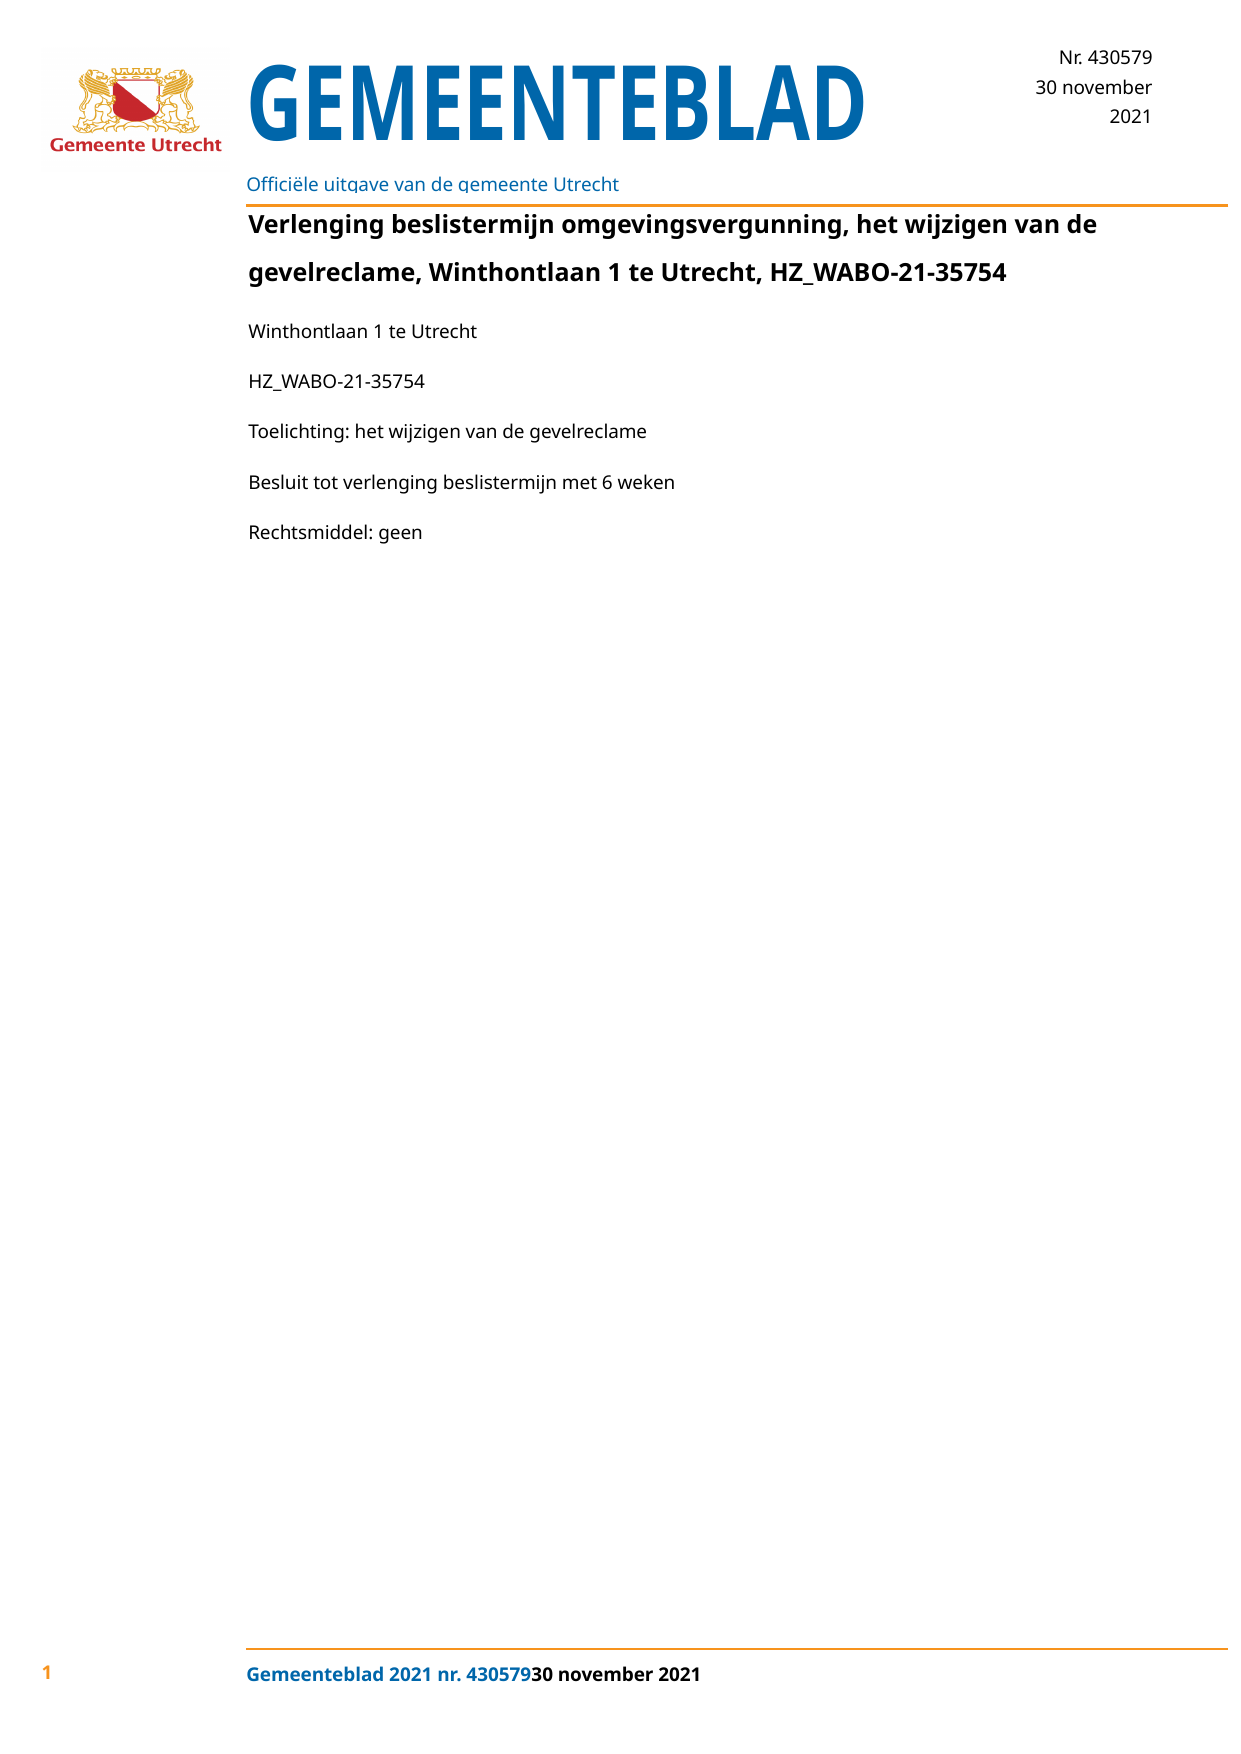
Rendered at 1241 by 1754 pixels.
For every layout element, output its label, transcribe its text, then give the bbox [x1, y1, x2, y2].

text Verlenging beslistermijn omgevingsvergunning, het wijzigen van de gevelreclame, Winthontlaan 1 te Utrecht, HZ_WABO-21-35754 [248, 207, 1152, 288]
text Toelichting: het wijzigen van de gevelreclame [248, 419, 1152, 444]
picture [41, 47, 231, 172]
text Rechtsmiddel: geen [248, 519, 1152, 545]
text Besluit tot verlenging beslistermijn met 6 weken [248, 469, 1152, 495]
text HZ_WABO-21-35754 [248, 368, 1152, 394]
text Winthontlaan 1 te Utrecht [248, 318, 1152, 344]
